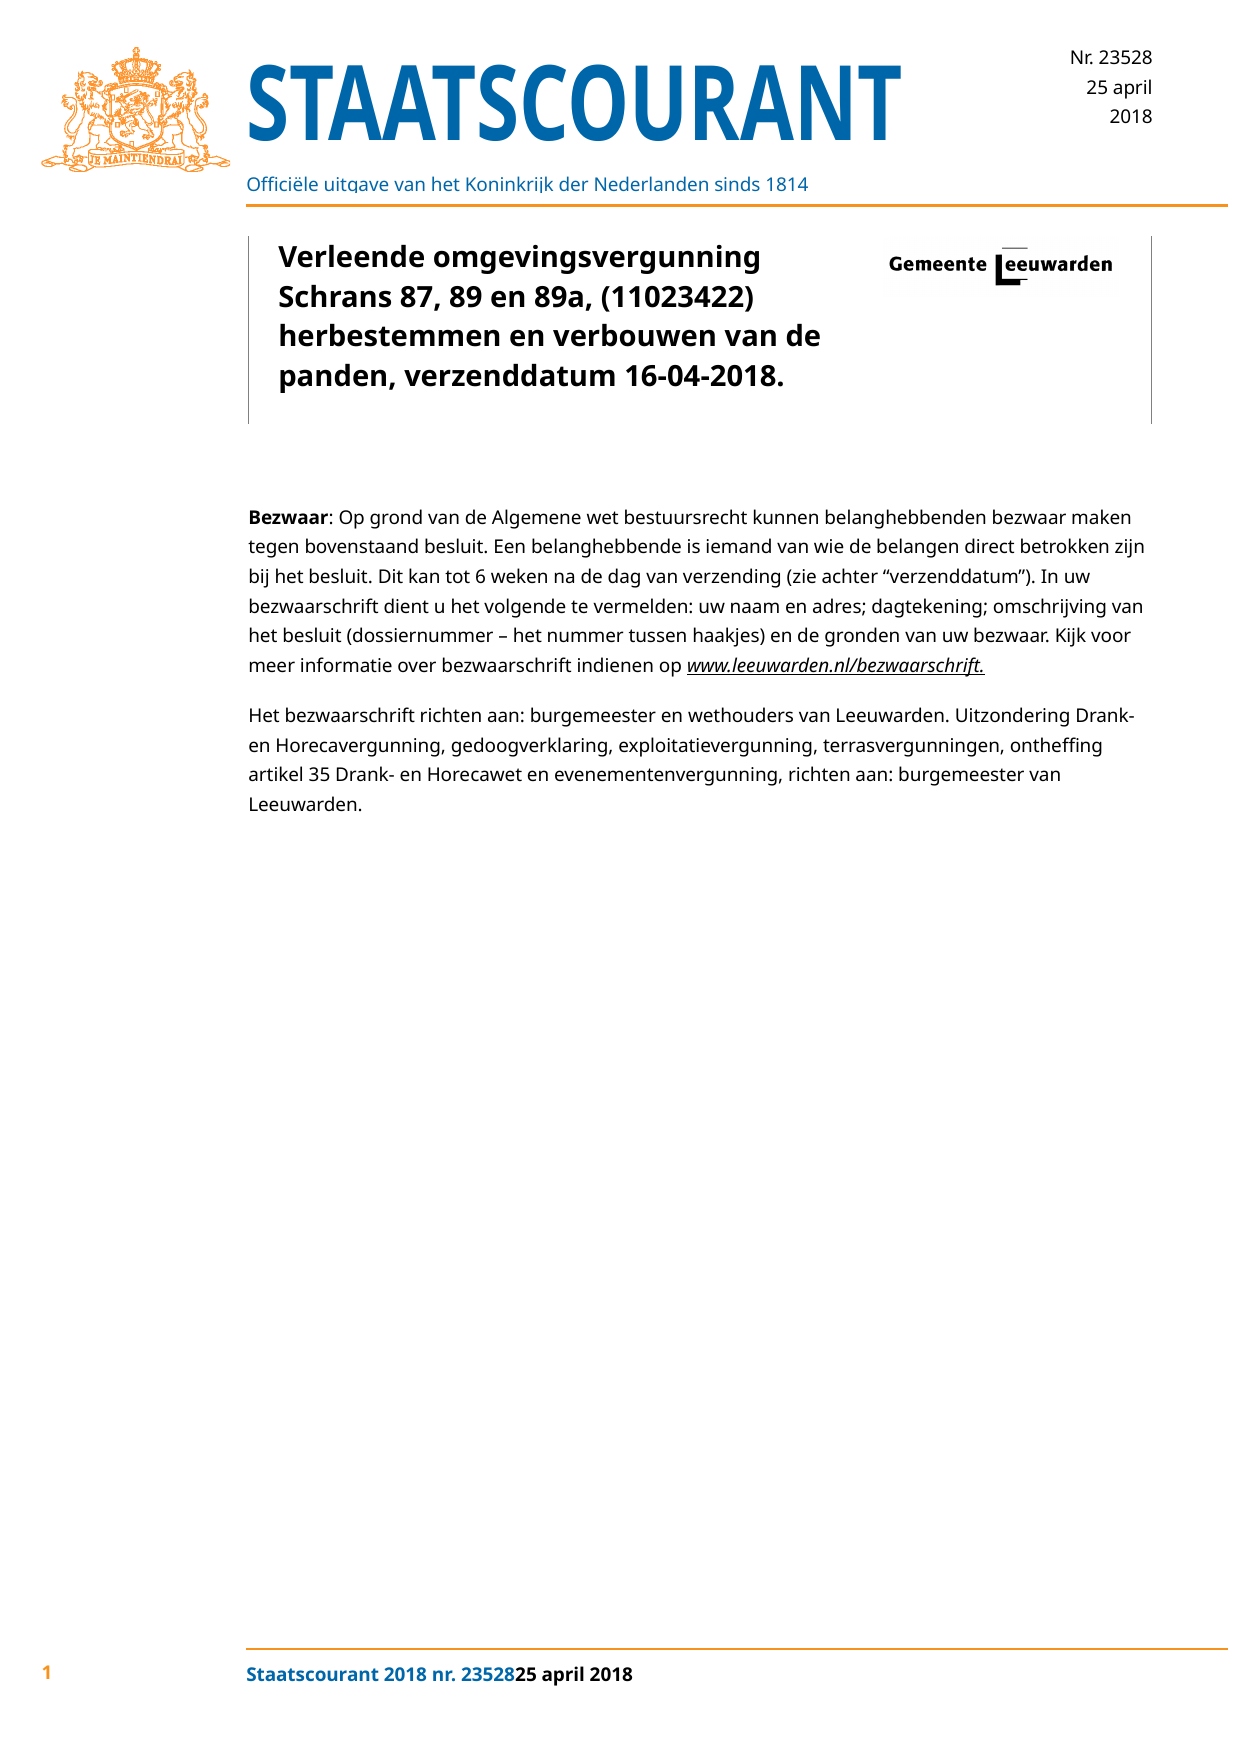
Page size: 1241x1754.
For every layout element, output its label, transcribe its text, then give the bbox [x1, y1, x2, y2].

text Bezwaar: Op grond van de Algemene wet bestuursrecht kunnen belanghebbenden bezwaar maken tegen bovenstaand besluit. Een belanghebbende is iemand van wie de belangen direct betrokken zijn bij het besluit. Dit kan tot 6 weken na de dag van verzending (zie achter “verzenddatum”). In uw bezwaarschrift dient u het volgende te vermelden: uw naam en adres; dagtekening; omschrijving van het besluit (dossiernummer – het nummer tussen haakjes) en de gronden van uw bezwaar. Kijk voor meer informatie over bezwaarschrift indienen op www.leeuwarden.nl/bezwaarschrift. [248, 504, 1152, 678]
picture [882, 236, 1119, 297]
table_header [850, 236, 1151, 424]
table_header Verleende omgevingsvergunning Schrans 87, 89 en 89a, (11023422) herbestemmen en verbouwen van de panden, verzenddatum 16-04-2018. [249, 236, 850, 424]
picture [41, 47, 231, 172]
text Het bezwaarschrift richten aan: burgemeester en wethouders van Leeuwarden. Uitzondering Drank- en Horecavergunning, gedoogverklaring, exploitatievergunning, terrasvergunningen, ontheffing artikel 35 Drank- en Horecawet en evenementenvergunning, richten aan: burgemeester van Leeuwarden. [248, 702, 1152, 817]
